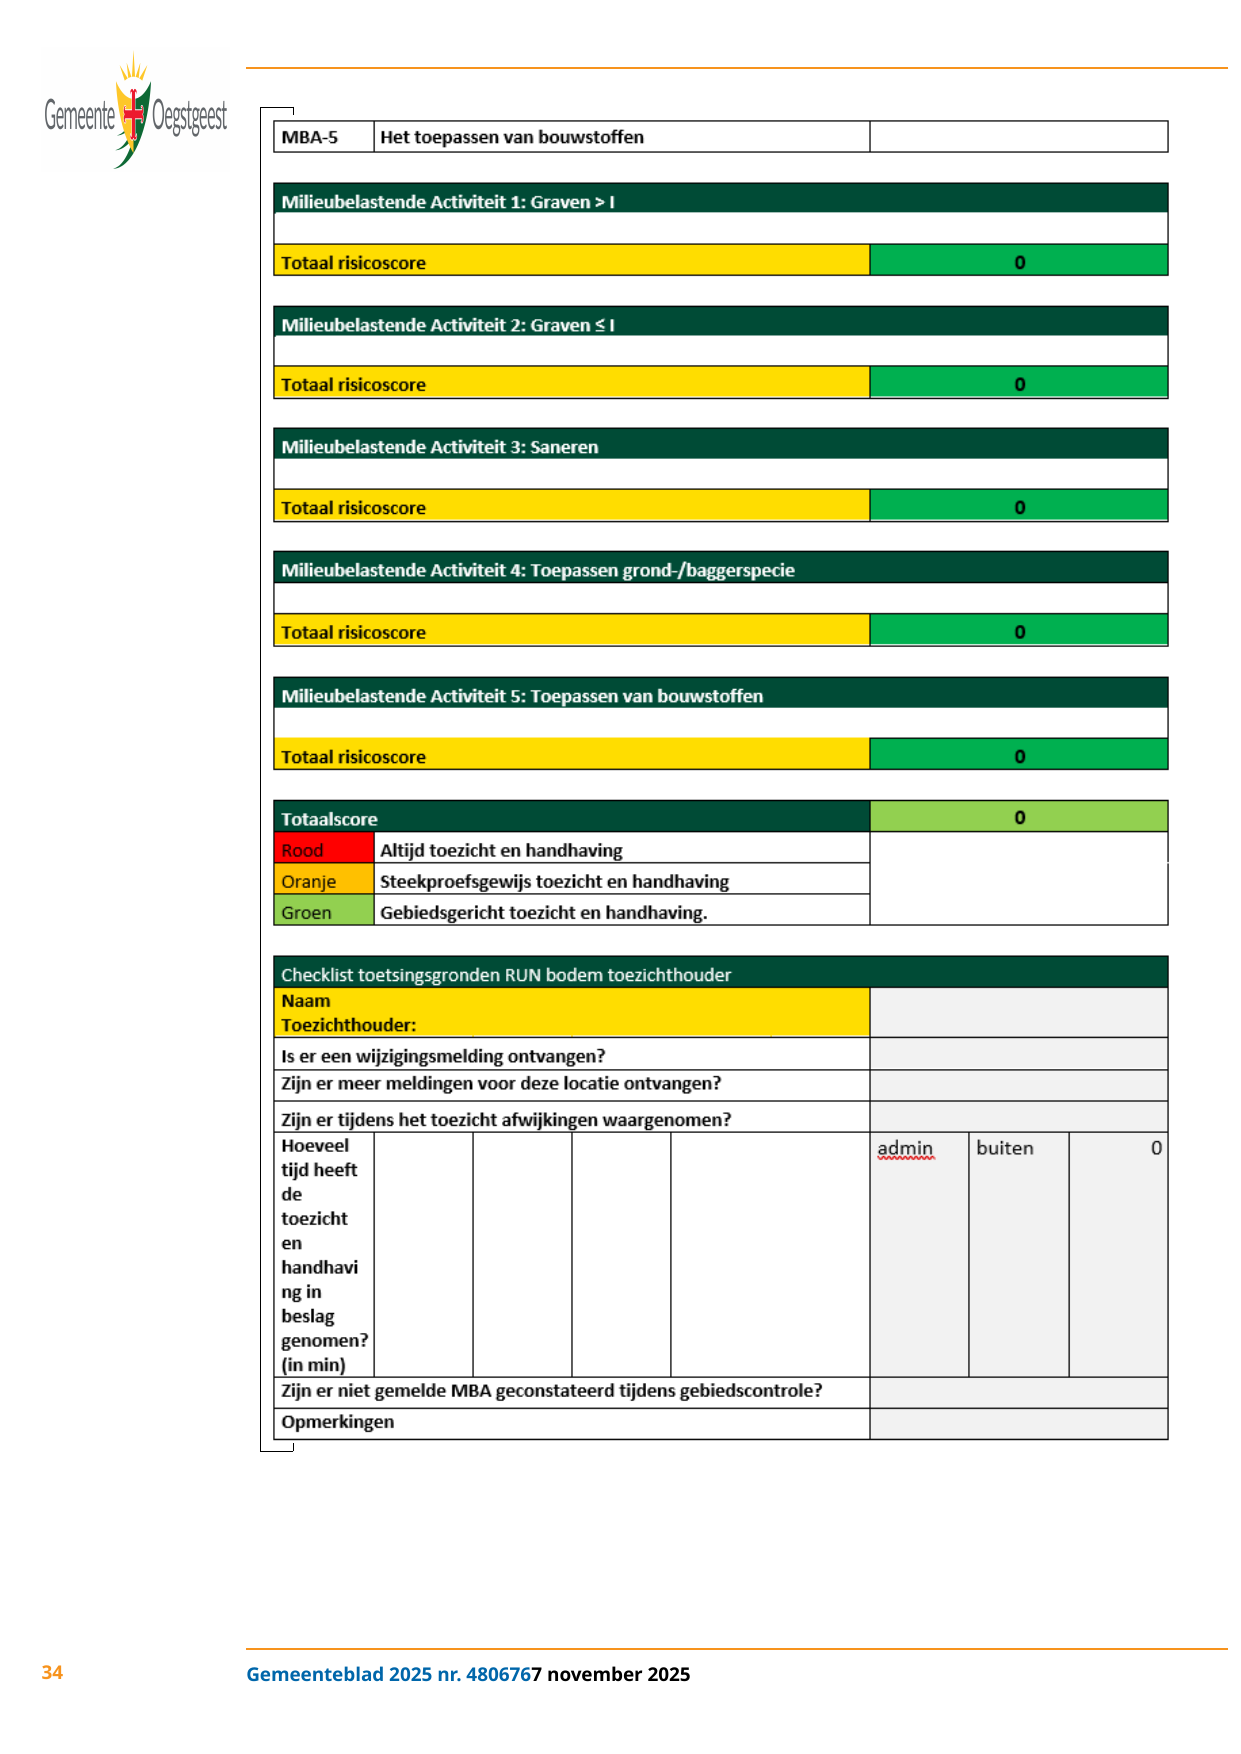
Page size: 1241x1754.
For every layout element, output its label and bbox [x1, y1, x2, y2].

picture [41, 47, 231, 172]
picture [268, 115, 1173, 1443]
